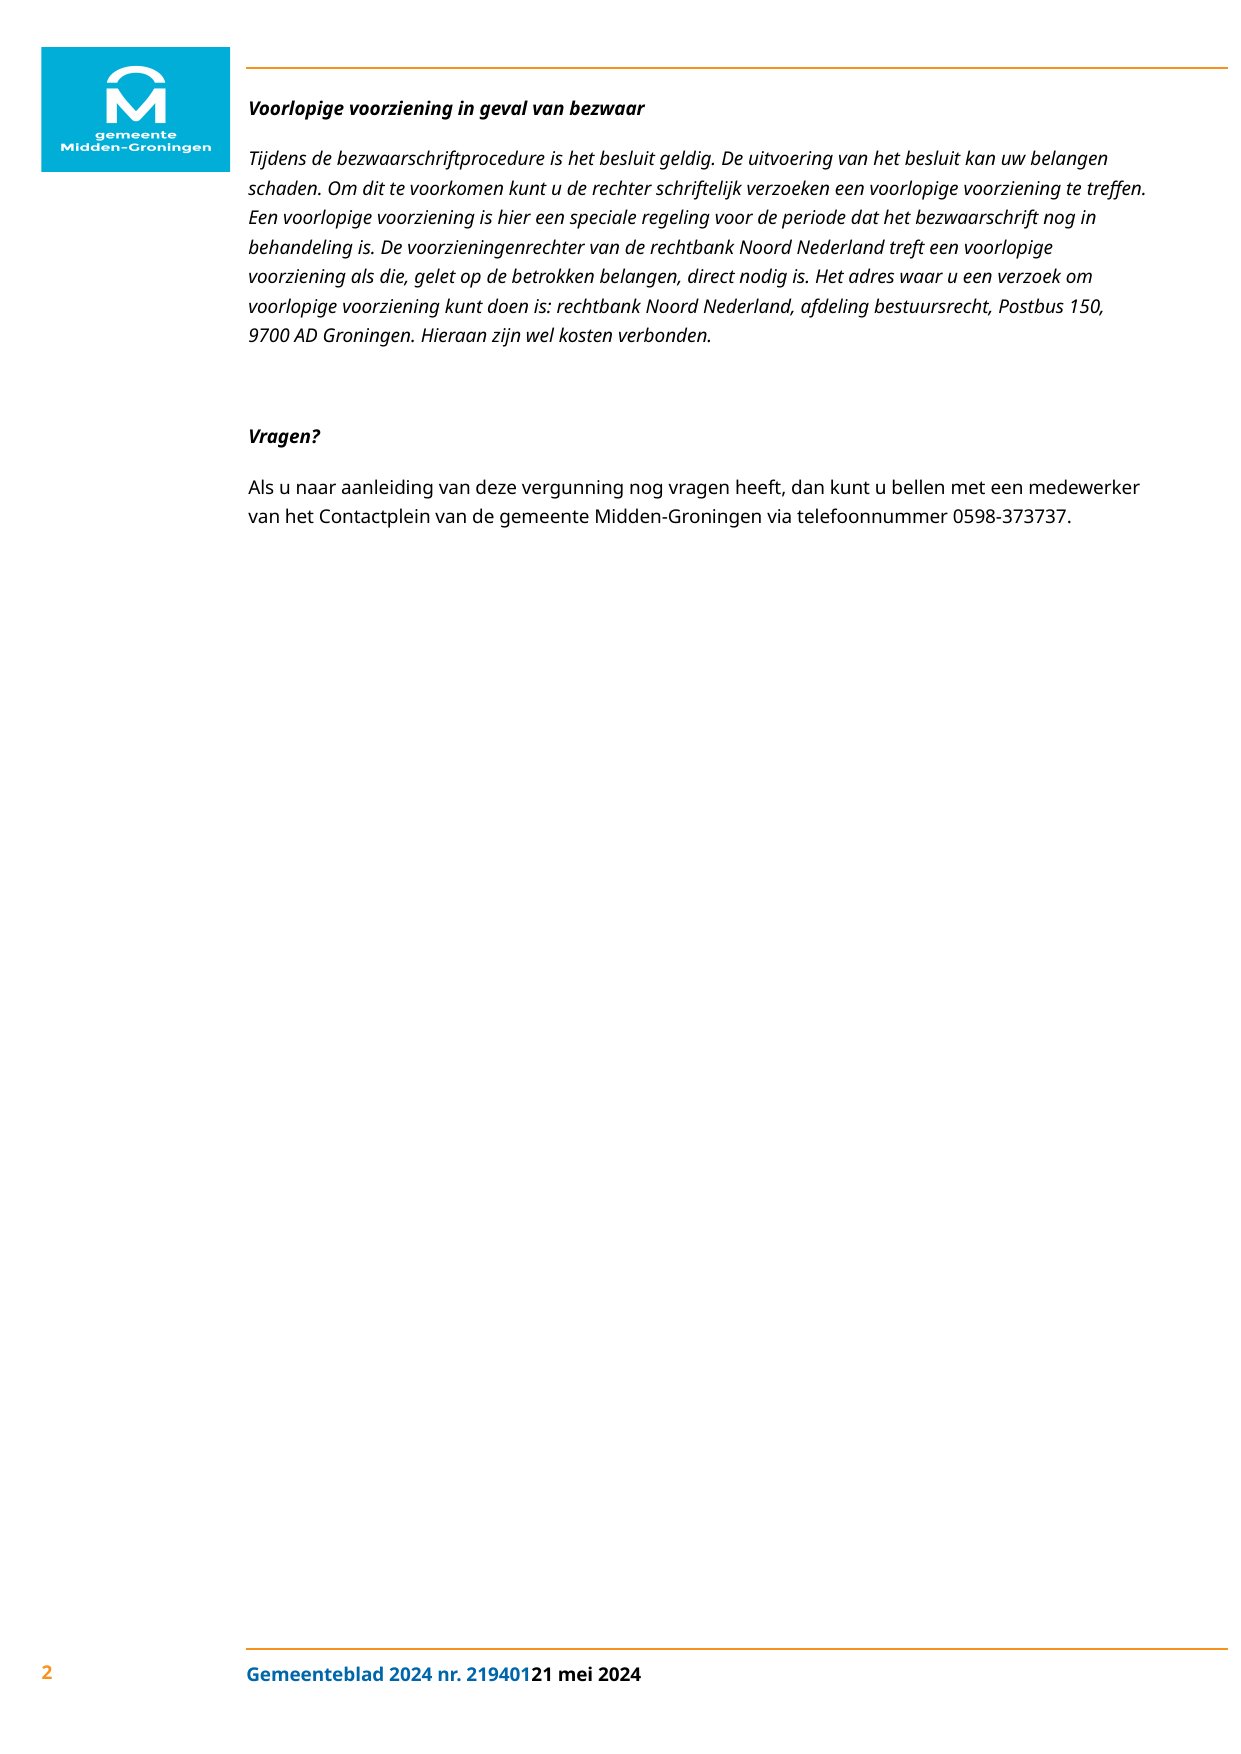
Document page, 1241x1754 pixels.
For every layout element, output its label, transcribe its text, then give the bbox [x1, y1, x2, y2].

picture [184, 146, 190, 153]
text Als u naar aanleiding van deze vergunning nog vragen heeft, dan kunt u bellen met een medewerker van het Contactplein van de gemeente Midden-Groningen via telefoonnummer 0598-373737. [248, 474, 1152, 529]
picture [108, 66, 164, 82]
picture [107, 89, 165, 122]
text Tijdens de bezwaarschriftprocedure is het besluit geldig. De uitvoering van het besluit kan uw belangen schaden. Om dit te voorkomen kunt u de rechter schriftelijk verzoeken een voorlopige voorziening te treffen. Een voorlopige voorziening is hier een speciale regeling voor de periode dat het bezwaarschrift nog in behandeling is. De voorzieningenrechter van de rechtbank Noord Nederland treft een voorlopige voorziening als die, gelet op de betrokken belangen, direct nodig is. Het adres waar u een verzoek om voorlopige voorziening kunt doen is: rechtbank Noord Nederland, afdeling bestuursrecht, Postbus 150, 9700 AD Groningen. Hieraan zijn wel kosten verbonden. [248, 145, 1152, 348]
text Voorlopige voorziening in geval van bezwaar [248, 95, 1152, 121]
text Vragen? [248, 423, 1152, 449]
